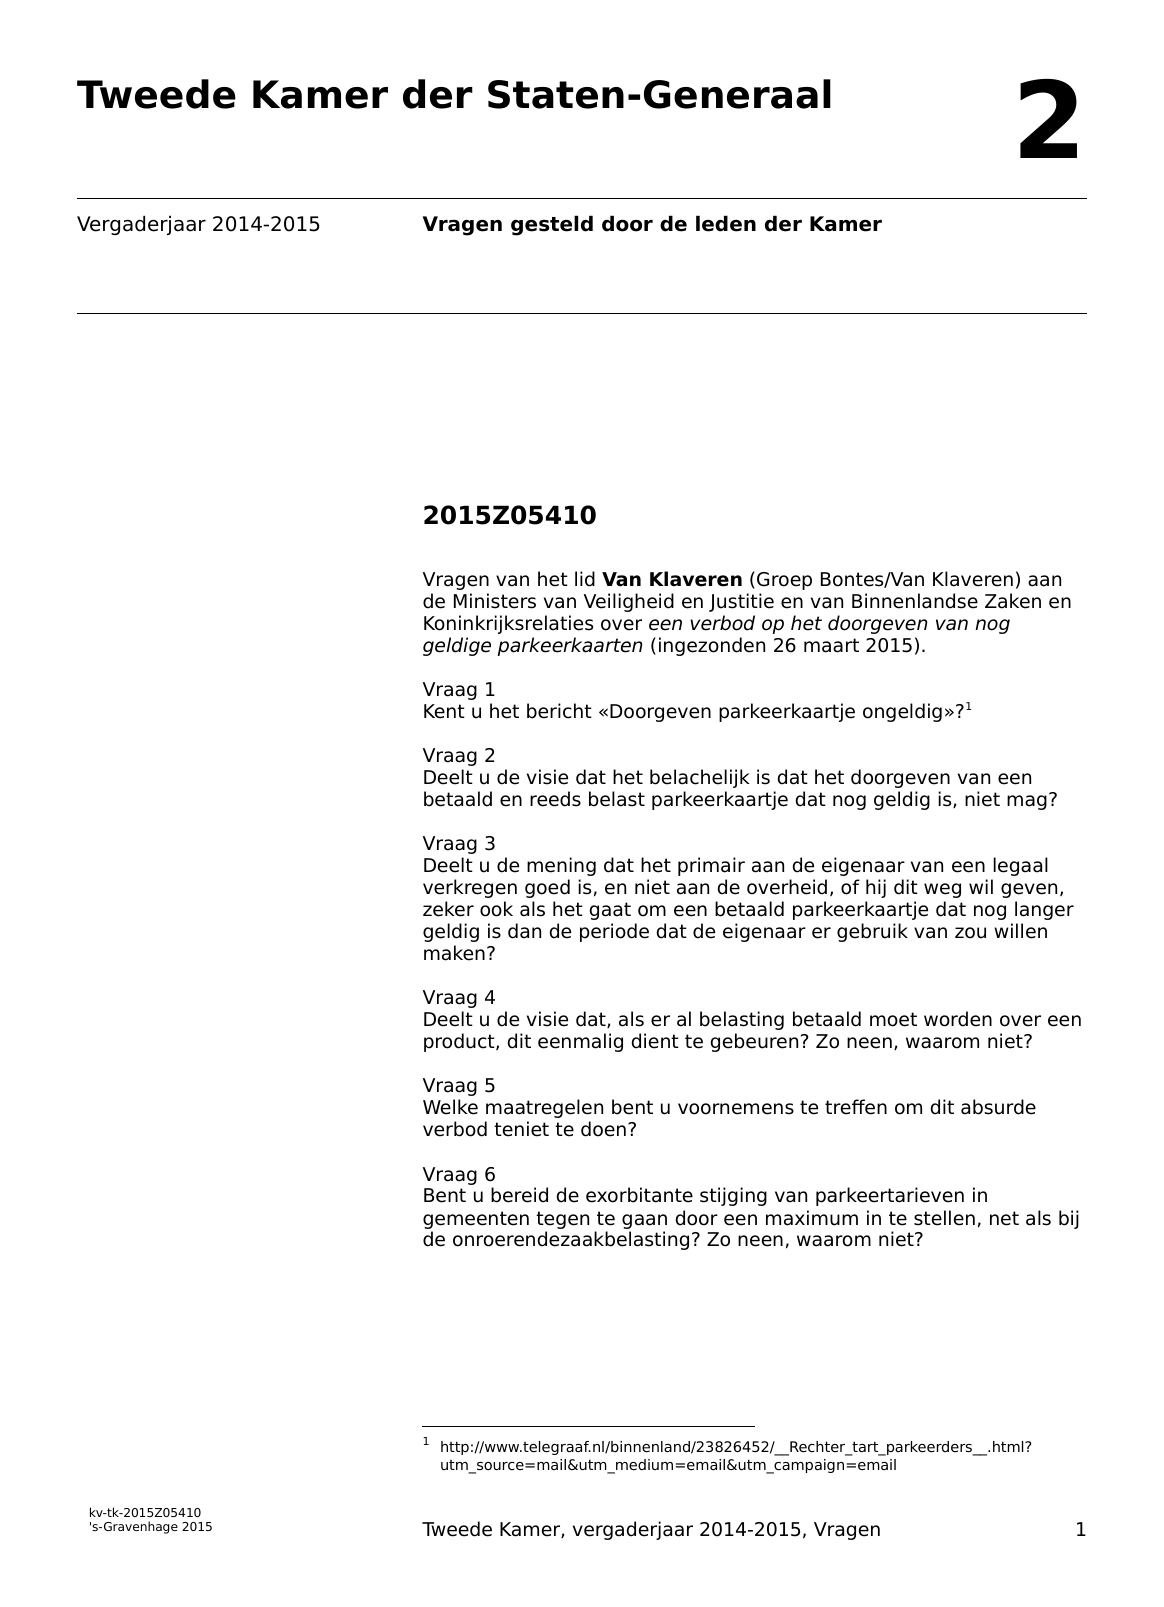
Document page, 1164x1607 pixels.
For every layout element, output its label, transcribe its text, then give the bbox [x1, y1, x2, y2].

text Deelt u de visie dat het belachelijk is dat het doorgeven van een betaald en reeds belast parkeerkaartje dat nog geldig is, niet mag? [422, 767, 1087, 811]
text Bent u bereid de exorbitante stijging van parkeertarieven in gemeenten tegen te gaan door een maximum in te stellen, net als bij de onroerendezaakbelasting? Zo neen, waarom niet? [422, 1185, 1087, 1251]
table_header Tweede Kamer der Staten-Generaal [77, 59, 886, 198]
text Vraag 2 [422, 745, 1087, 767]
text kv-tk-2015Z05410 [88, 1506, 323, 1520]
table_cell Vergaderjaar 2014-2015 [77, 199, 422, 313]
text Vragen van het lid Van Klaveren (Groep Bontes/Van Klaveren) aan de Ministers van Veiligheid en Justitie en van Binnenlandse Zaken en Koninkrijksrelaties over een verbod op het doorgeven van nog geldige parkeerkaarten (ingezonden 26 maart 2015). [422, 569, 1087, 657]
text Vraag 1 [422, 679, 1087, 701]
text 2015Z05410 [422, 501, 1087, 531]
text http://www.telegraaf.nl/binnenland/23826452/__Rechter_tart_parkeerders__.html?utm_source=mail&utm_medium=email&utm_campaign=email [422, 1435, 1087, 1474]
table_header 2 [886, 59, 1087, 198]
text Vraag 4 [422, 987, 1087, 1009]
text Deelt u de visie dat, als er al belasting betaald moet worden over een product, dit eenmalig dient te gebeuren? Zo neen, waarom niet? [422, 1009, 1087, 1053]
text Vraag 5 [422, 1075, 1087, 1097]
text 's-Gravenhage 2015 [88, 1520, 323, 1534]
table_cell Vragen gesteld door de leden der Kamer [422, 199, 1087, 313]
text Vraag 3 [422, 833, 1087, 855]
text Kent u het bericht «Doorgeven parkeerkaartje ongeldig»? [422, 701, 1087, 723]
text Deelt u de mening dat het primair aan de eigenaar van een legaal verkregen goed is, en niet aan de overheid, of hij dit weg wil geven, zeker ook als het gaat om een betaald parkeerkaartje dat nog langer geldig is dan de periode dat de eigenaar er gebruik van zou willen maken? [422, 855, 1087, 965]
text Welke maatregelen bent u voornemens te treffen om dit absurde verbod teniet te doen? [422, 1097, 1087, 1141]
text Vraag 6 [422, 1163, 1087, 1185]
